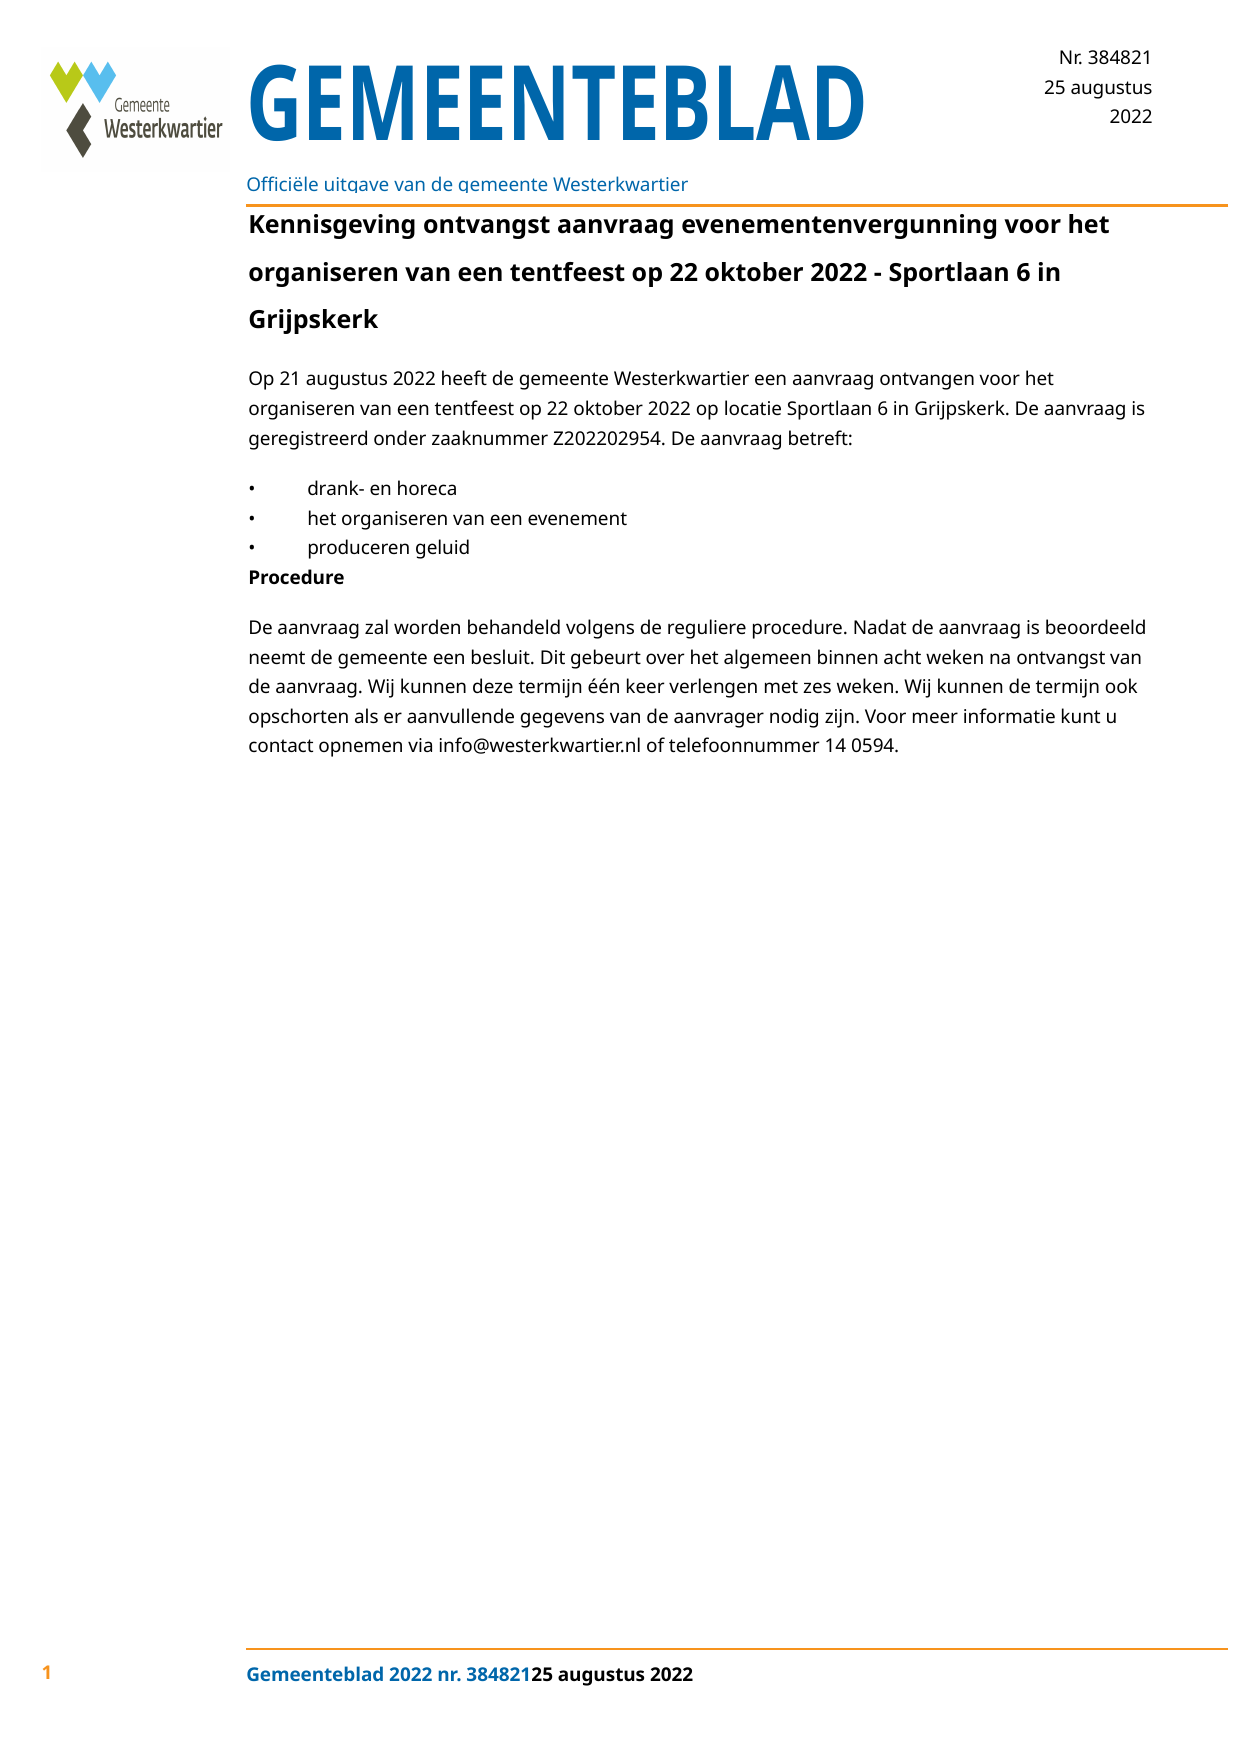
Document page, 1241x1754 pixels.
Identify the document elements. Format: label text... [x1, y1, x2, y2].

list produceren geluid [248, 534, 1152, 560]
text Kennisgeving ontvangst aanvraag evenementenvergunning voor het organiseren van een tentfeest op 22 oktober 2022 - Sportlaan 6 in Grijpskerk [248, 207, 1152, 336]
text Procedure [248, 564, 1152, 589]
list het organiseren van een evenement [248, 505, 1152, 530]
picture [41, 47, 231, 172]
list drank- en horeca [248, 475, 1152, 501]
text Op 21 augustus 2022 heeft de gemeente Westerkwartier een aanvraag ontvangen voor het organiseren van een tentfeest op 22 oktober 2022 op locatie Sportlaan 6 in Grijpskerk. De aanvraag is geregistreerd onder zaaknummer Z202202954. De aanvraag betreft: [248, 366, 1152, 450]
text De aanvraag zal worden behandeld volgens de reguliere procedure. Nadat de aanvraag is beoordeeld neemt de gemeente een besluit. Dit gebeurt over het algemeen binnen acht weken na ontvangst van de aanvraag. Wij kunnen deze termijn één keer verlengen met zes weken. Wij kunnen de termijn ook opschorten als er aanvullende gegevens van de aanvrager nodig zijn. Voor meer informatie kunt u contact opnemen via info@westerkwartier.nl of telefoonnummer 14 0594. [248, 614, 1152, 758]
